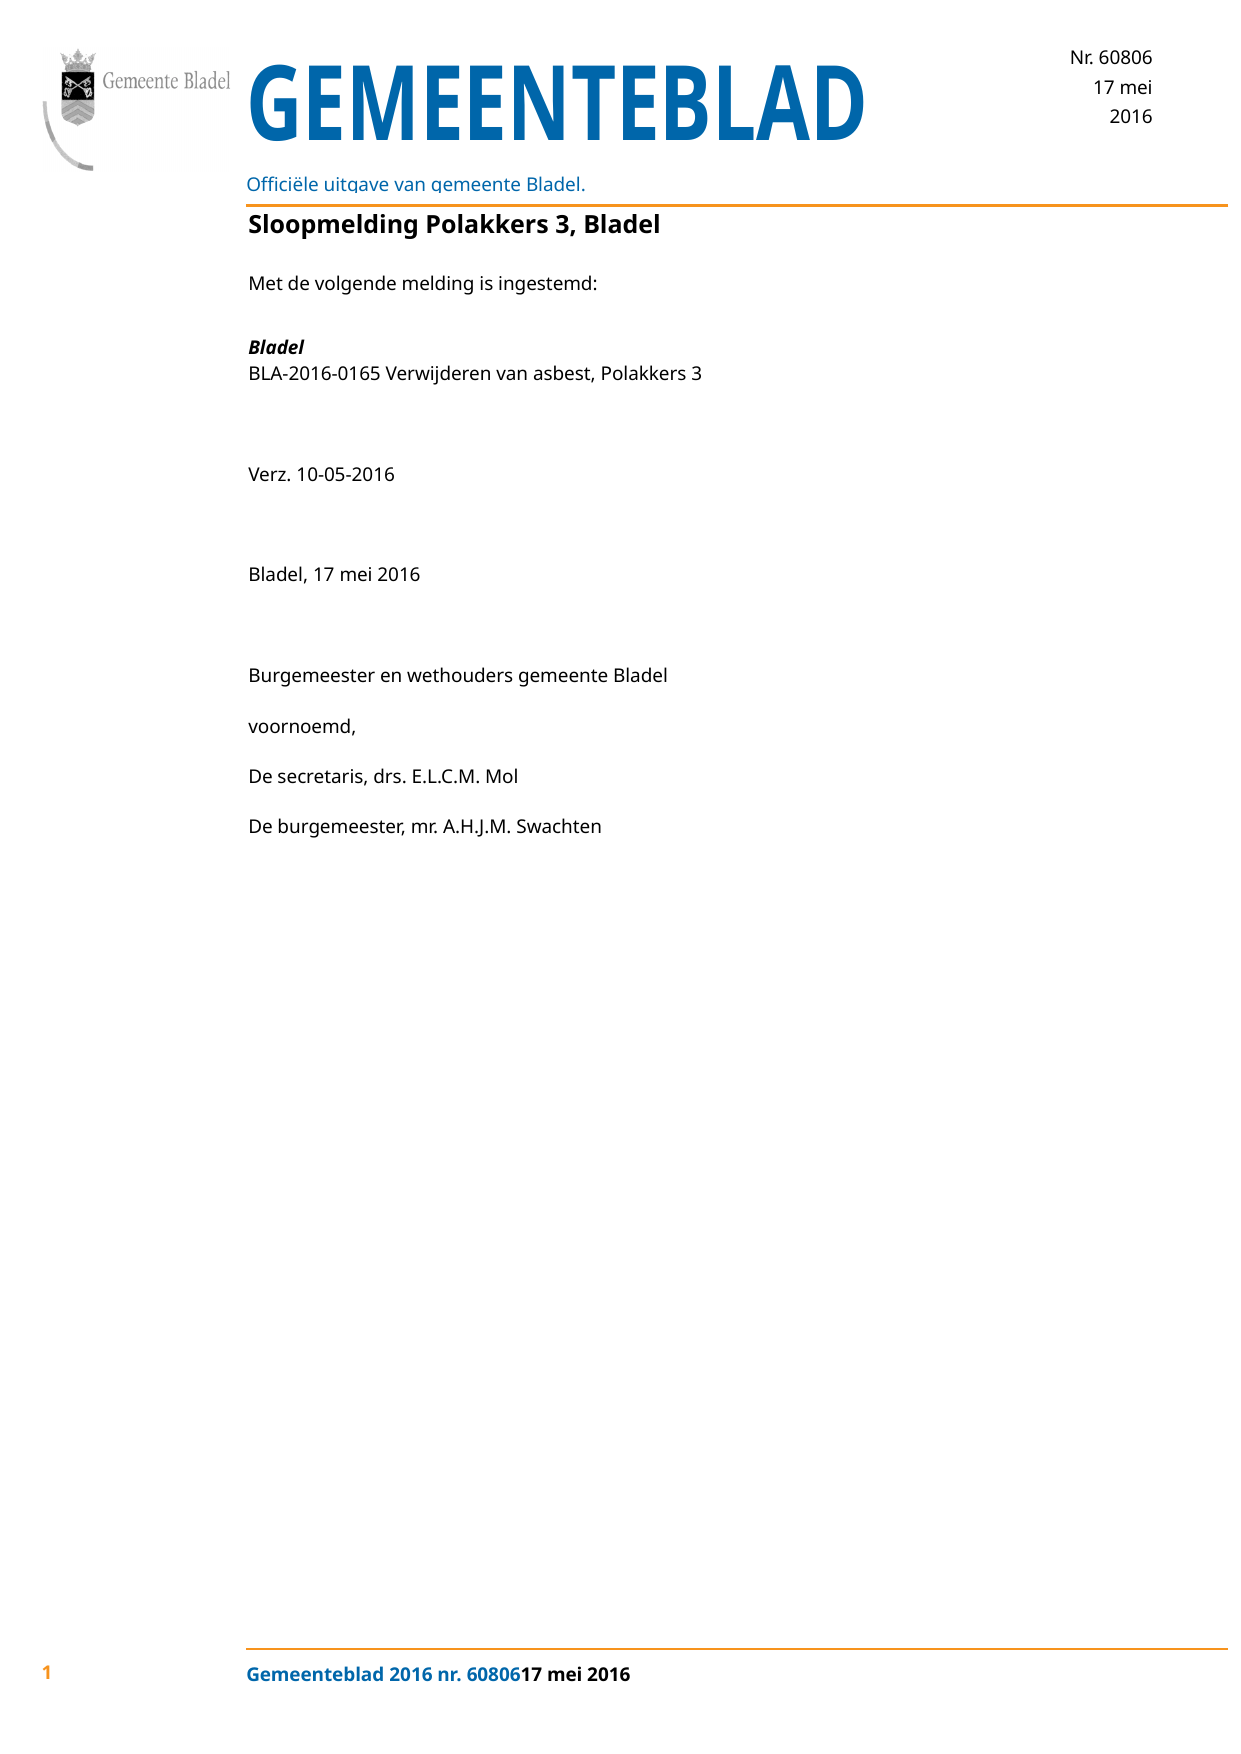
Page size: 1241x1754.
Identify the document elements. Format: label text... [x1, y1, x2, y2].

text Sloopmelding Polakkers 3, Bladel [248, 207, 1152, 241]
text Met de volgende melding is ingestemd: [248, 270, 1152, 296]
text Bladel [248, 334, 1152, 360]
text BLA-2016-0165 Verwijderen van asbest, Polakkers 3 [248, 360, 1152, 386]
text voornoemd, [248, 713, 1152, 739]
text De burgemeester, mr. A.H.J.M. Swachten [248, 814, 1152, 839]
text Verz. 10-05-2016 [248, 461, 1152, 487]
text Bladel, 17 mei 2016 [248, 562, 1152, 587]
text Burgemeester en wethouders gemeente Bladel [248, 662, 1152, 688]
picture [41, 47, 231, 172]
text De secretaris, drs. E.L.C.M. Mol [248, 763, 1152, 789]
